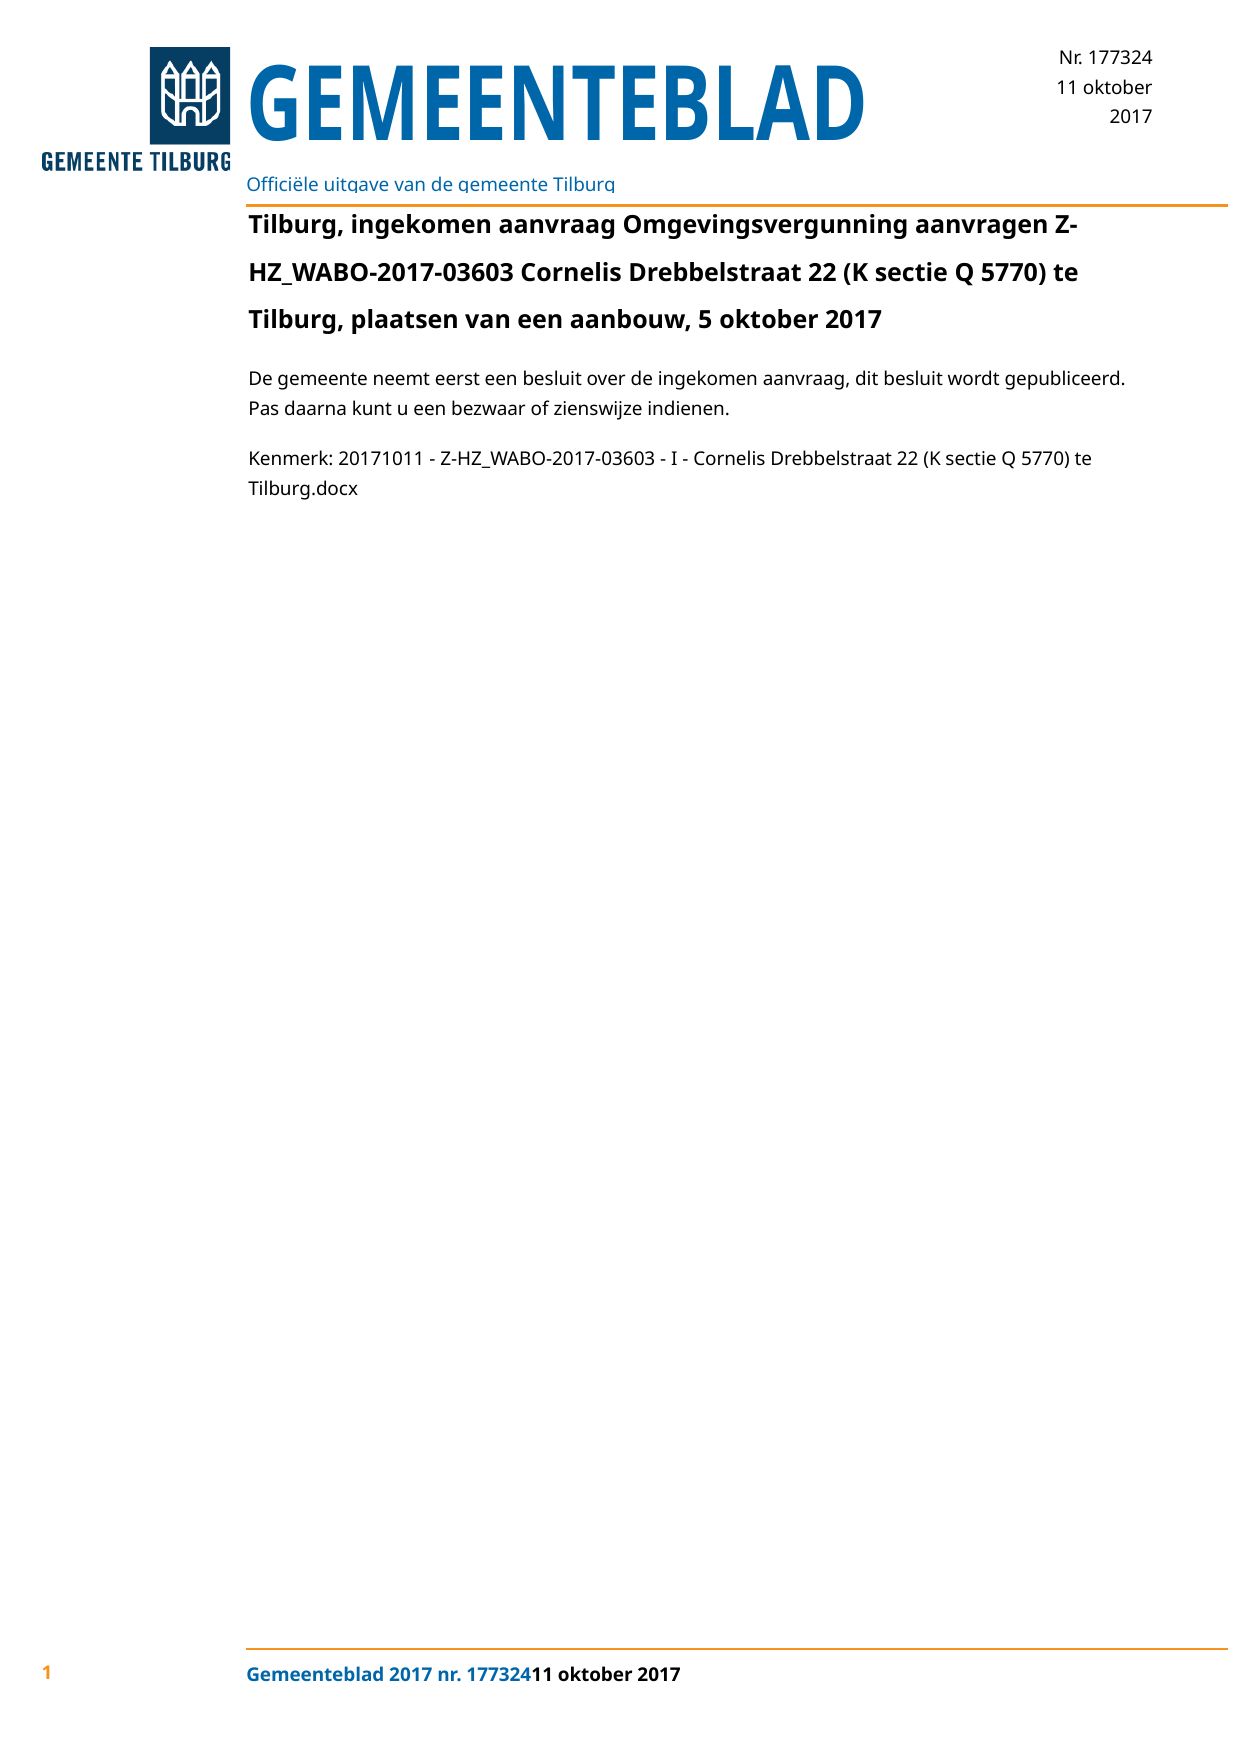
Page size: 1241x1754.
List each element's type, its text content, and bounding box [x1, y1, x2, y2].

text Kenmerk: 20171011 - Z-HZ_WABO-2017-03603 - I - Cornelis Drebbelstraat 22 (K sectie Q 5770) te Tilburg.docx [248, 446, 1152, 501]
text De gemeente neemt eerst een besluit over de ingekomen aanvraag, dit besluit wordt gepubliceerd. Pas daarna kunt u een bezwaar of zienswijze indienen. [248, 366, 1152, 421]
text Tilburg, ingekomen aanvraag Omgevingsvergunning aanvragen Z-HZ_WABO-2017-03603 Cornelis Drebbelstraat 22 (K sectie Q 5770) te Tilburg, plaatsen van een aanbouw, 5 oktober 2017 [248, 207, 1152, 336]
picture [41, 47, 231, 172]
